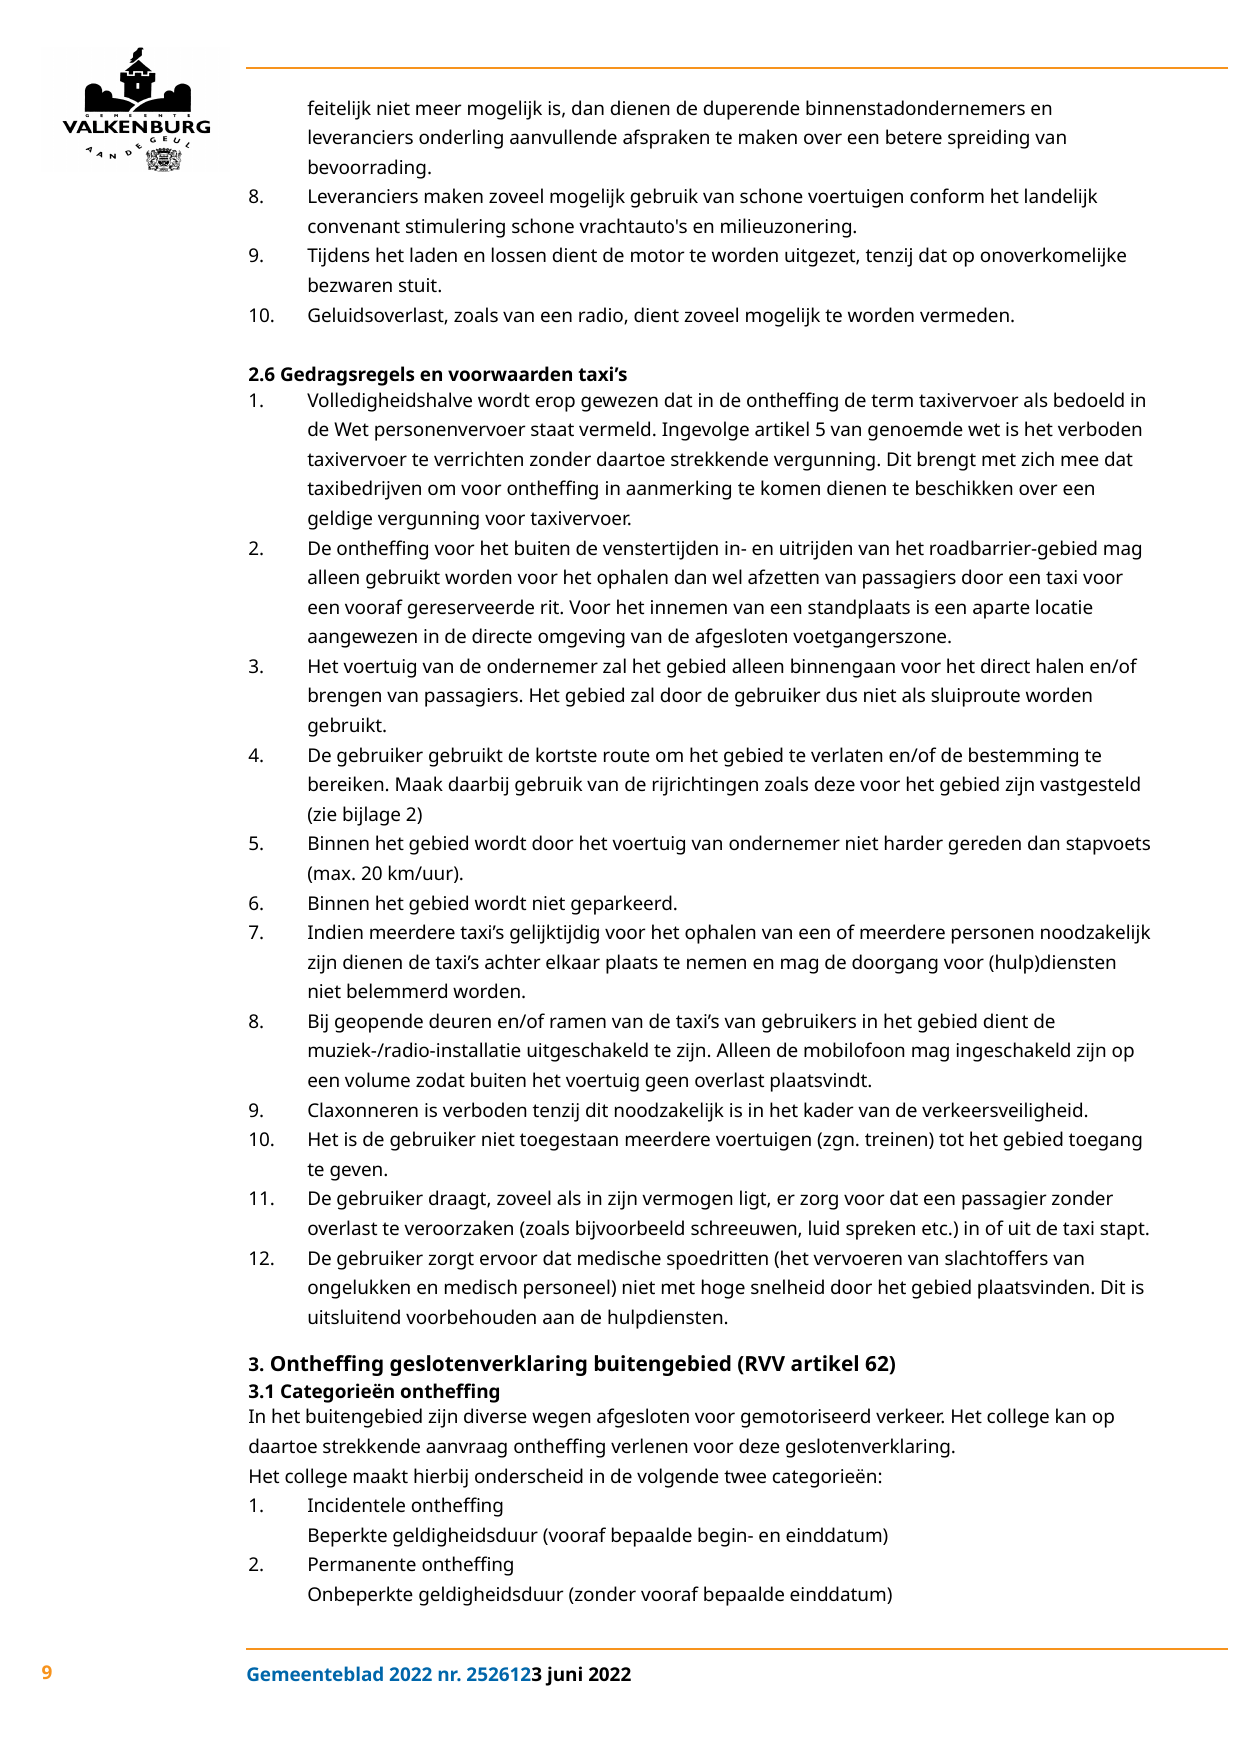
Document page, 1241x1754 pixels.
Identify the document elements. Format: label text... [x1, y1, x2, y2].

list Onbeperkte geldigheidsduur (zonder vooraf bepaalde einddatum) [248, 1581, 1152, 1607]
list Geluidsoverlast, zoals van een radio, dient zoveel mogelijk te worden vermeden. [248, 302, 1152, 328]
picture [41, 47, 231, 172]
list Het voertuig van de ondernemer zal het gebied alleen binnengaan voor het direct halen en/of brengen van passagiers. Het gebied zal door de gebruiker dus niet als sluiproute worden gebruikt. [248, 653, 1152, 738]
list De gebruiker gebruikt de kortste route om het gebied te verlaten en/of de bestemming te bereiken. Maak daarbij gebruik van de rijrichtingen zoals deze voor het gebied zijn vastgesteld (zie bijlage 2) [248, 742, 1152, 827]
list De ontheffing voor het buiten de venstertijden in- en uitrijden van het roadbarrier-gebied mag alleen gebruikt worden voor het ophalen dan wel afzetten van passagiers door een taxi voor een vooraf gereserveerde rit. Voor het innemen van een standplaats is een aparte locatie aangewezen in de directe omgeving van de afgesloten voetgangerszone. [248, 535, 1152, 649]
text 2.6 Gedragsregels en voorwaarden taxi’s [248, 361, 1152, 387]
list Incidentele ontheffing [248, 1492, 1152, 1518]
list Bij geopende deuren en/of ramen van de taxi’s van gebruikers in het gebied dient de muziek-/radio-installatie uitgeschakeld te zijn. Alleen de mobilofoon mag ingeschakeld zijn op een volume zodat buiten het voertuig geen overlast plaatsvindt. [248, 1008, 1152, 1093]
list De gebruiker zorgt ervoor dat medische spoedritten (het vervoeren van slachtoffers van ongelukken en medisch personeel) niet met hoge snelheid door het gebied plaatsvinden. Dit is uitsluitend voorbehouden aan de hulpdiensten. [248, 1245, 1152, 1329]
text Het college maakt hierbij onderscheid in de volgende twee categorieën: [248, 1463, 1152, 1488]
list Beperkte geldigheidsduur (vooraf bepaalde begin- en einddatum) [248, 1522, 1152, 1548]
list Claxonneren is verboden tenzij dit noodzakelijk is in het kader van de verkeersveiligheid. [248, 1097, 1152, 1122]
text 3. Ontheffing geslotenverklaring buitengebied (RVV artikel 62) [248, 1349, 1152, 1378]
list Permanente ontheffing [248, 1552, 1152, 1577]
text In het buitengebied zijn diverse wegen afgesloten voor gemotoriseerd verkeer. Het college kan op daartoe strekkende aanvraag ontheffing verlenen voor deze geslotenverklaring. [248, 1404, 1152, 1459]
list Indien meerdere taxi’s gelijktijdig voor het ophalen van een of meerdere personen noodzakelijk zijn dienen de taxi’s achter elkaar plaats te nemen en mag de doorgang voor (hulp)diensten niet belemmerd worden. [248, 919, 1152, 1004]
list Volledigheidshalve wordt erop gewezen dat in de ontheffing de term taxivervoer als bedoeld in de Wet personenvervoer staat vermeld. Ingevolge artikel 5 van genoemde wet is het verboden taxivervoer te verrichten zonder daartoe strekkende vergunning. Dit brengt met zich mee dat taxibedrijven om voor ontheffing in aanmerking te komen dienen te beschikken over een geldige vergunning voor taxivervoer. [248, 387, 1152, 531]
list Het is de gebruiker niet toegestaan meerdere voertuigen (zgn. treinen) tot het gebied toegang te geven. [248, 1126, 1152, 1182]
list Binnen het gebied wordt niet geparkeerd. [248, 890, 1152, 915]
list Leveranciers maken zoveel mogelijk gebruik van schone voertuigen conform het landelijk convenant stimulering schone vrachtauto's en milieuzonering. [248, 183, 1152, 239]
text 3.1 Categorieën ontheffing [248, 1378, 1152, 1404]
list feitelijk niet meer mogelijk is, dan dienen de duperende binnenstadondernemers en leveranciers onderling aanvullende afspraken te maken over een betere spreiding van bevoorrading. [248, 95, 1152, 180]
list De gebruiker draagt, zoveel als in zijn vermogen ligt, er zorg voor dat een passagier zonder overlast te veroorzaken (zoals bijvoorbeeld schreeuwen, luid spreken etc.) in of uit de taxi stapt. [248, 1186, 1152, 1241]
list Binnen het gebied wordt door het voertuig van ondernemer niet harder gereden dan stapvoets (max. 20 km/uur). [248, 831, 1152, 886]
list Tijdens het laden en lossen dient de motor te worden uitgezet, tenzij dat op onoverkomelijke bezwaren stuit. [248, 243, 1152, 298]
